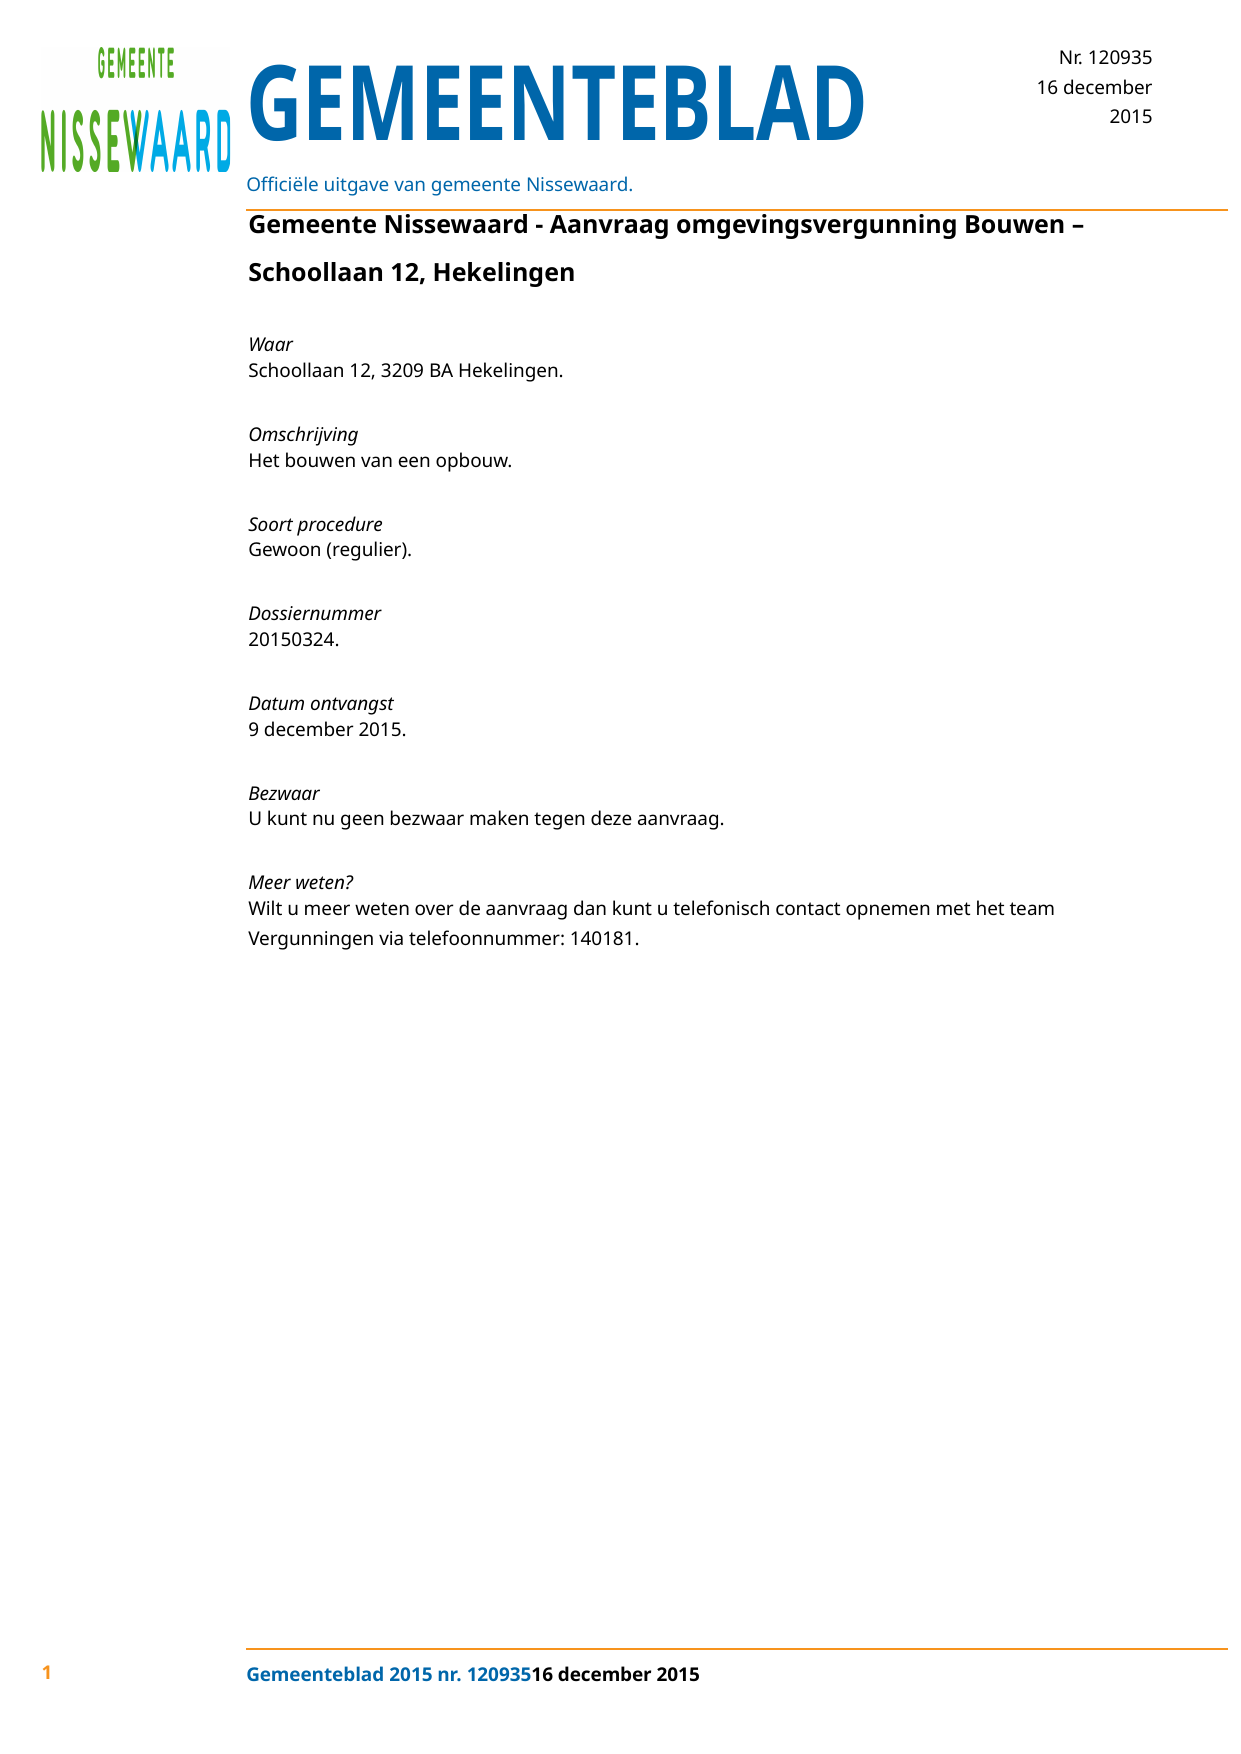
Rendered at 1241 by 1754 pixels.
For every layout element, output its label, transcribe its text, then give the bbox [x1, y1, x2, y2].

picture [41, 47, 231, 172]
text Waar [248, 331, 1152, 357]
picture [222, 122, 227, 160]
text Het bouwen van een opbouw. [248, 447, 1152, 473]
picture [200, 151, 206, 172]
text Omschrijving [248, 421, 1152, 447]
text U kunt nu geen bezwaar maken tegen deze aanvraag. [248, 806, 1152, 831]
text Soort procedure [248, 511, 1152, 537]
text Schoollaan 12, 3209 BA Hekelingen. [248, 357, 1152, 383]
text Dossiernummer [248, 601, 1152, 626]
picture [154, 157, 165, 172]
text Meer weten? [248, 869, 1152, 895]
text Gemeente Nissewaard - Aanvraag omgevingsvergunning Bouwen – Schoollaan 12, Hekelingen [248, 211, 1152, 288]
text Datum ontvangst [248, 690, 1152, 716]
text 9 december 2015. [248, 716, 1152, 742]
text 20150324. [248, 626, 1152, 652]
picture [201, 122, 206, 138]
text Bezwaar [248, 780, 1152, 806]
picture [176, 157, 187, 172]
text Gewoon (regulier). [248, 537, 1152, 562]
text Wilt u meer weten over de aanvraag dan kunt u telefonisch contact opnemen met het team Vergunningen via telefoonnummer: 140181. [248, 895, 1152, 951]
